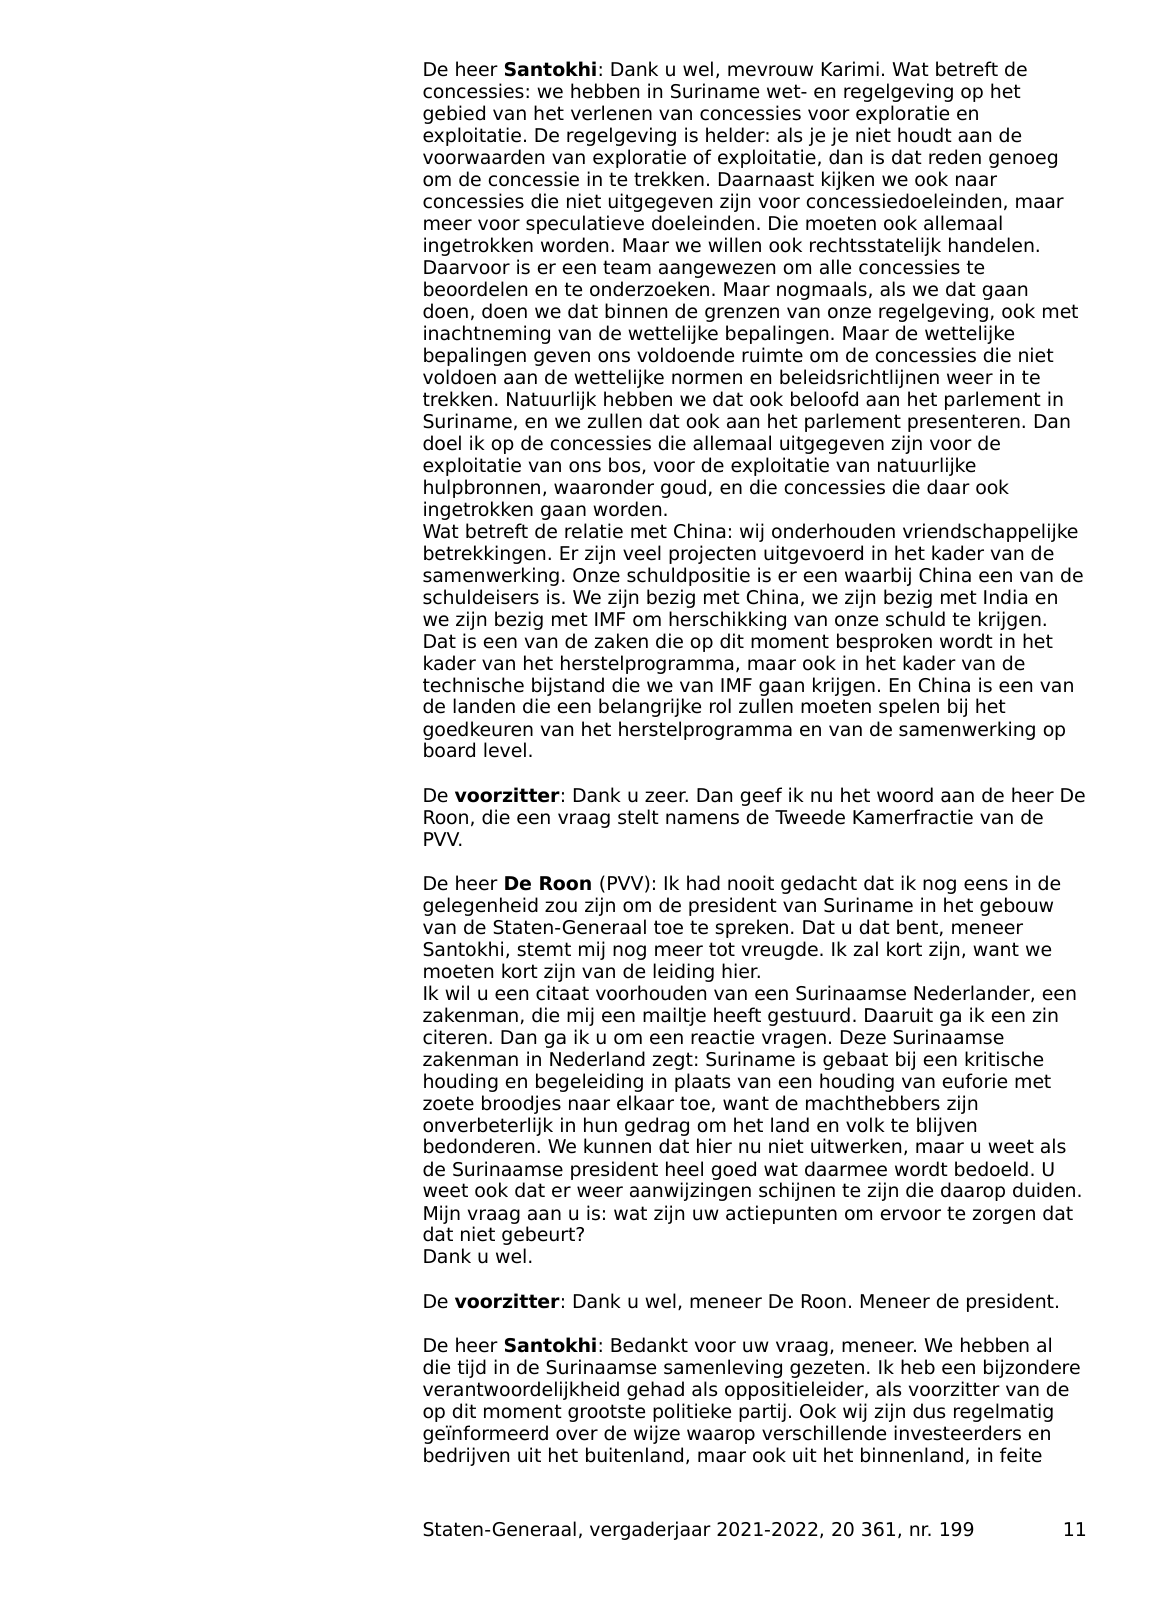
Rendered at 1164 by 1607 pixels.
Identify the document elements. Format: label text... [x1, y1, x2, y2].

text De heer De Roon (PVV): Ik had nooit gedacht dat ik nog eens in de gelegenheid zou zijn om de president van Suriname in het gebouw van de Staten-Generaal toe te spreken. Dat u dat bent, meneer Santokhi, stemt mij nog meer tot vreugde. Ik zal kort zijn, want we moeten kort zijn van de leiding hier. [422, 873, 1087, 983]
text De heer Santokhi: Dank u wel, mevrouw Karimi. Wat betreft de concessies: we hebben in Suriname wet- en regelgeving op het gebied van het verlenen van concessies voor exploratie en exploitatie. De regelgeving is helder: als je je niet houdt aan de voorwaarden van exploratie of exploitatie, dan is dat reden genoeg om de concessie in te trekken. Daarnaast kijken we ook naar concessies die niet uitgegeven zijn voor concessiedoeleinden, maar meer voor speculatieve doeleinden. Die moeten ook allemaal ingetrokken worden. Maar we willen ook rechtsstatelijk handelen. Daarvoor is er een team aangewezen om alle concessies te beoordelen en te onderzoeken. Maar nogmaals, als we dat gaan doen, doen we dat binnen de grenzen van onze regelgeving, ook met inachtneming van de wettelijke bepalingen. Maar de wettelijke bepalingen geven ons voldoende ruimte om de concessies die niet voldoen aan de wettelijke normen en beleidsrichtlijnen weer in te trekken. Natuurlijk hebben we dat ook beloofd aan het parlement in Suriname, en we zullen dat ook aan het parlement presenteren. Dan doel ik op de concessies die allemaal uitgegeven zijn voor de exploitatie van ons bos, voor de exploitatie van natuurlijke hulpbronnen, waaronder goud, en die concessies die daar ook ingetrokken gaan worden. [422, 59, 1087, 521]
text Ik wil u een citaat voorhouden van een Surinaamse Nederlander, een zakenman, die mij een mailtje heeft gestuurd. Daaruit ga ik een zin citeren. Dan ga ik u om een reactie vragen. Deze Surinaamse zakenman in Nederland zegt: Suriname is gebaat bij een kritische houding en begeleiding in plaats van een houding van euforie met zoete broodjes naar elkaar toe, want de machthebbers zijn onverbeterlijk in hun gedrag om het land en volk te blijven bedonderen. We kunnen dat hier nu niet uitwerken, maar u weet als de Surinaamse president heel goed wat daarmee wordt bedoeld. U weet ook dat er weer aanwijzingen schijnen te zijn die daarop duiden. Mijn vraag aan u is: wat zijn uw actiepunten om ervoor te zorgen dat dat niet gebeurt? [422, 983, 1087, 1246]
text De voorzitter: Dank u wel, meneer De Roon. Meneer de president. [422, 1291, 1087, 1312]
text Wat betreft de relatie met China: wij onderhouden vriendschappelijke betrekkingen. Er zijn veel projecten uitgevoerd in het kader van de samenwerking. Onze schuldpositie is er een waarbij China een van de schuldeisers is. We zijn bezig met China, we zijn bezig met India en we zijn bezig met IMF om herschikking van onze schuld te krijgen. Dat is een van de zaken die op dit moment besproken wordt in het kader van het herstelprogramma, maar ook in het kader van de technische bijstand die we van IMF gaan krijgen. En China is een van de landen die een belangrijke rol zullen moeten spelen bij het goedkeuren van het herstelprogramma en van de samenwerking op board level. [422, 521, 1087, 762]
text Dank u wel. [422, 1246, 1087, 1268]
text De voorzitter: Dank u zeer. Dan geef ik nu het woord aan de heer De Roon, die een vraag stelt namens de Tweede Kamerfractie van de PVV. [422, 784, 1087, 851]
text De heer Santokhi: Bedankt voor uw vraag, meneer. We hebben al die tijd in de Surinaamse samenleving gezeten. Ik heb een bijzondere verantwoordelijkheid gehad als oppositieleider, als voorzitter van de op dit moment grootste politieke partij. Ook wij zijn dus regelmatig geïnformeerd over de wijze waarop verschillende investeerders en bedrijven uit het buitenland, maar ook uit het binnenland, in feite [422, 1335, 1087, 1467]
